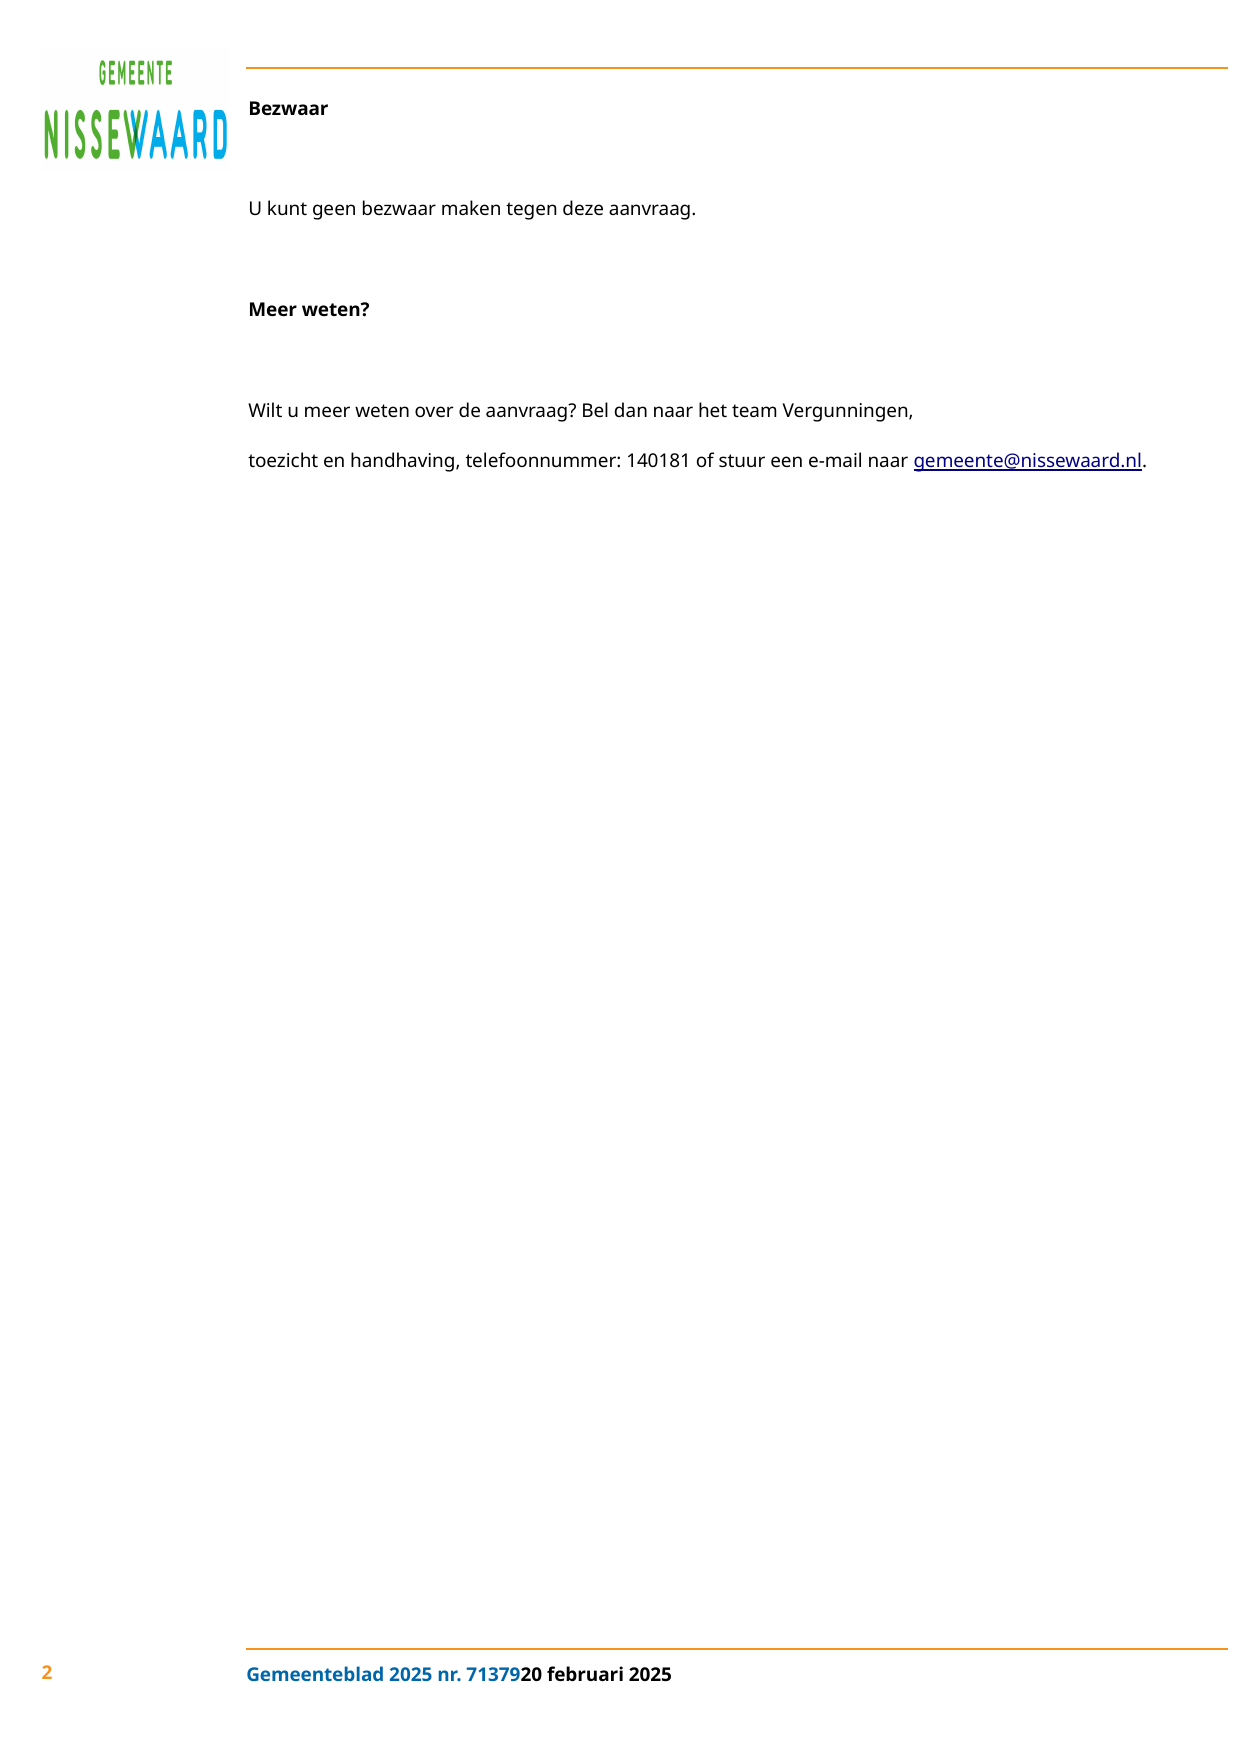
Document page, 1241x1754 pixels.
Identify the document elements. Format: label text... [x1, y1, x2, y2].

text U kunt geen bezwaar maken tegen deze aanvraag. [248, 196, 1152, 221]
text Bezwaar [248, 95, 1152, 121]
text Wilt u meer weten over de aanvraag? Bel dan naar het team Vergunningen, [248, 397, 1152, 423]
text toezicht en handhaving, telefoonnummer: 140181 of stuur een e-mail naar gemeente@nissewaard.nl. [248, 448, 1152, 473]
picture [41, 47, 231, 172]
text Meer weten? [248, 296, 1152, 322]
